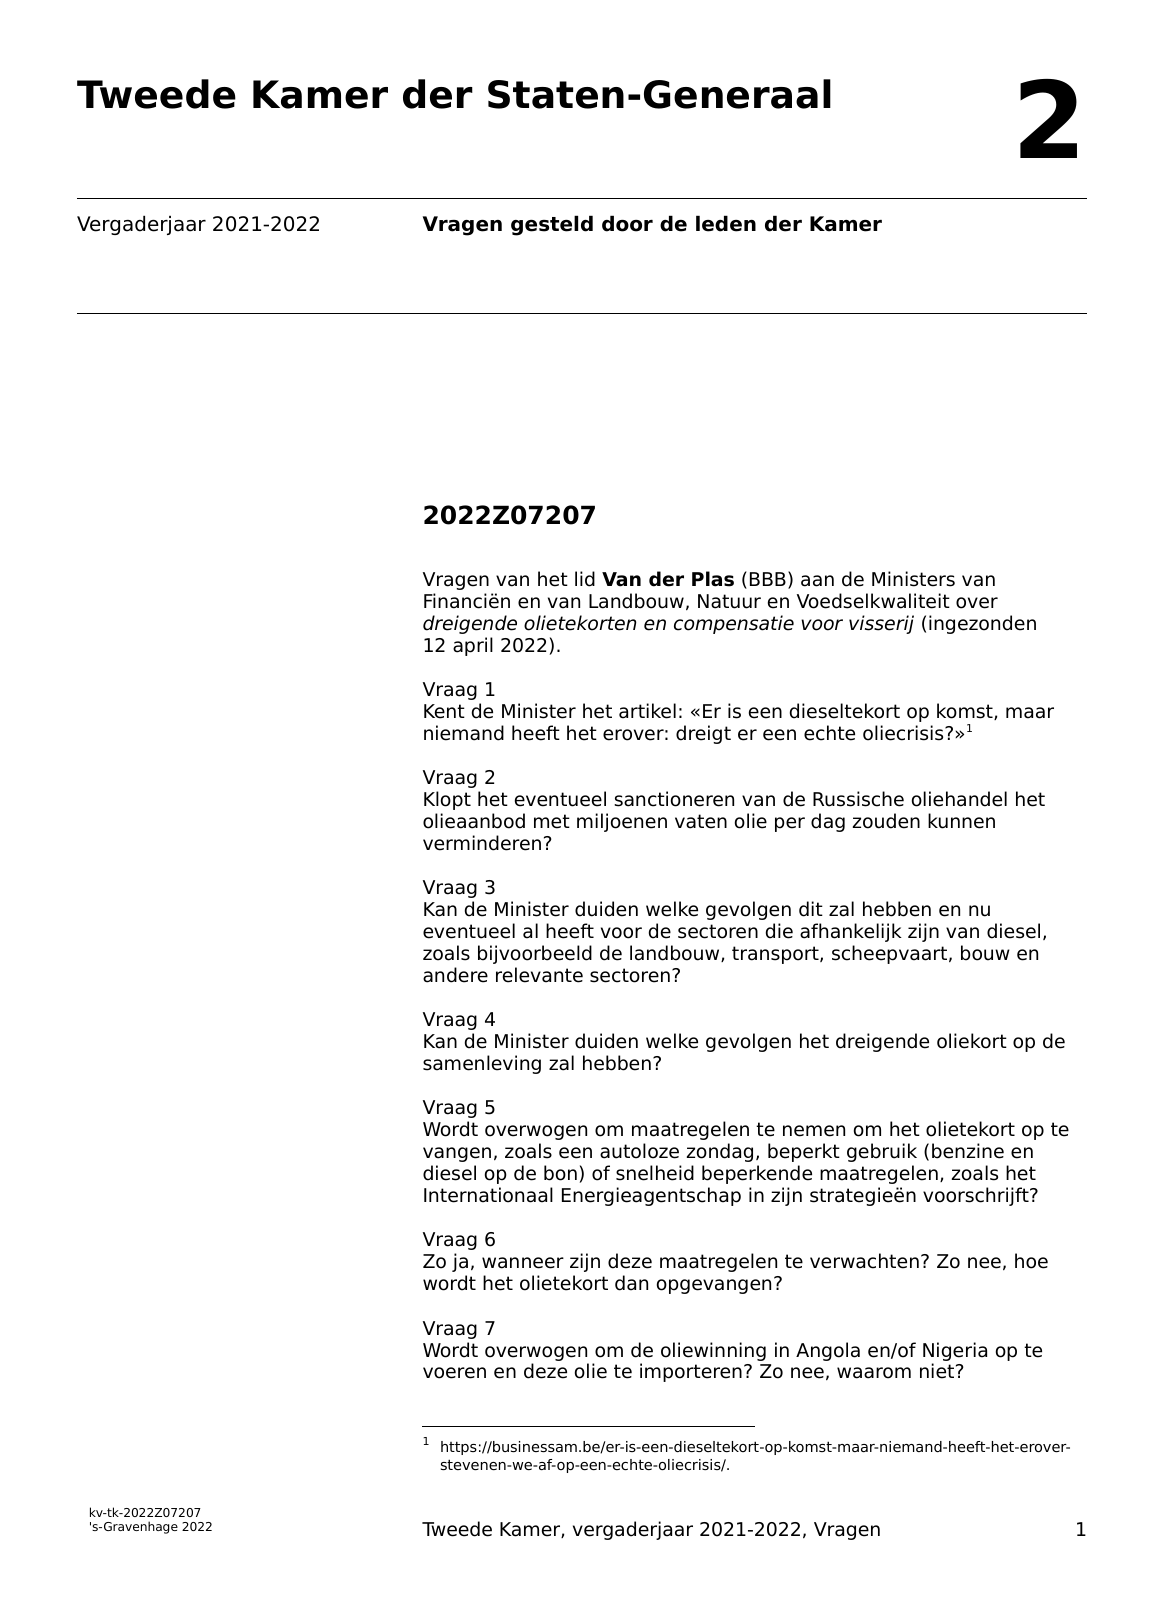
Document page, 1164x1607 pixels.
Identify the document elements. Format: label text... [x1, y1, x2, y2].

text Vraag 1 [422, 679, 1087, 701]
text https://businessam.be/er-is-een-dieseltekort-op-komst-maar-niemand-heeft-het-erover-stevenen-we-af-op-een-echte-oliecrisis/. [422, 1435, 1087, 1474]
text Wordt overwogen om de oliewinning in Angola en/of Nigeria op te voeren en deze olie te importeren? Zo nee, waarom niet? [422, 1339, 1087, 1383]
text Vragen van het lid Van der Plas (BBB) aan de Ministers van Financiën en van Landbouw, Natuur en Voedselkwaliteit over dreigende olietekorten en compensatie voor visserij (ingezonden 12 april 2022). [422, 569, 1087, 657]
text Kan de Minister duiden welke gevolgen het dreigende oliekort op de samenleving zal hebben? [422, 1031, 1087, 1075]
text 2022Z07207 [422, 501, 1087, 531]
text Kan de Minister duiden welke gevolgen dit zal hebben en nu eventueel al heeft voor de sectoren die afhankelijk zijn van diesel, zoals bijvoorbeeld de landbouw, transport, scheepvaart, bouw en andere relevante sectoren? [422, 899, 1087, 987]
table_cell Vergaderjaar 2021-2022 [77, 199, 422, 313]
table_cell Vragen gesteld door de leden der Kamer [422, 199, 1087, 313]
text Kent de Minister het artikel: «Er is een dieseltekort op komst, maar niemand heeft het erover: dreigt er een echte oliecrisis?» [422, 701, 1087, 745]
text Vraag 5 [422, 1097, 1087, 1119]
text Vraag 6 [422, 1229, 1087, 1251]
text Zo ja, wanneer zijn deze maatregelen te verwachten? Zo nee, hoe wordt het olietekort dan opgevangen? [422, 1251, 1087, 1295]
text Wordt overwogen om maatregelen te nemen om het olietekort op te vangen, zoals een autoloze zondag, beperkt gebruik (benzine en diesel op de bon) of snelheid beperkende maatregelen, zoals het Internationaal Energieagentschap in zijn strategieën voorschrijft? [422, 1119, 1087, 1207]
table_header 2 [886, 59, 1087, 198]
text Klopt het eventueel sanctioneren van de Russische oliehandel het olieaanbod met miljoenen vaten olie per dag zouden kunnen verminderen? [422, 789, 1087, 855]
text kv-tk-2022Z07207 [88, 1506, 323, 1520]
text 's-Gravenhage 2022 [88, 1520, 323, 1534]
text Vraag 4 [422, 1009, 1087, 1031]
text Vraag 2 [422, 767, 1087, 789]
text Vraag 3 [422, 877, 1087, 899]
text Vraag 7 [422, 1317, 1087, 1339]
table_header Tweede Kamer der Staten-Generaal [77, 59, 886, 198]
